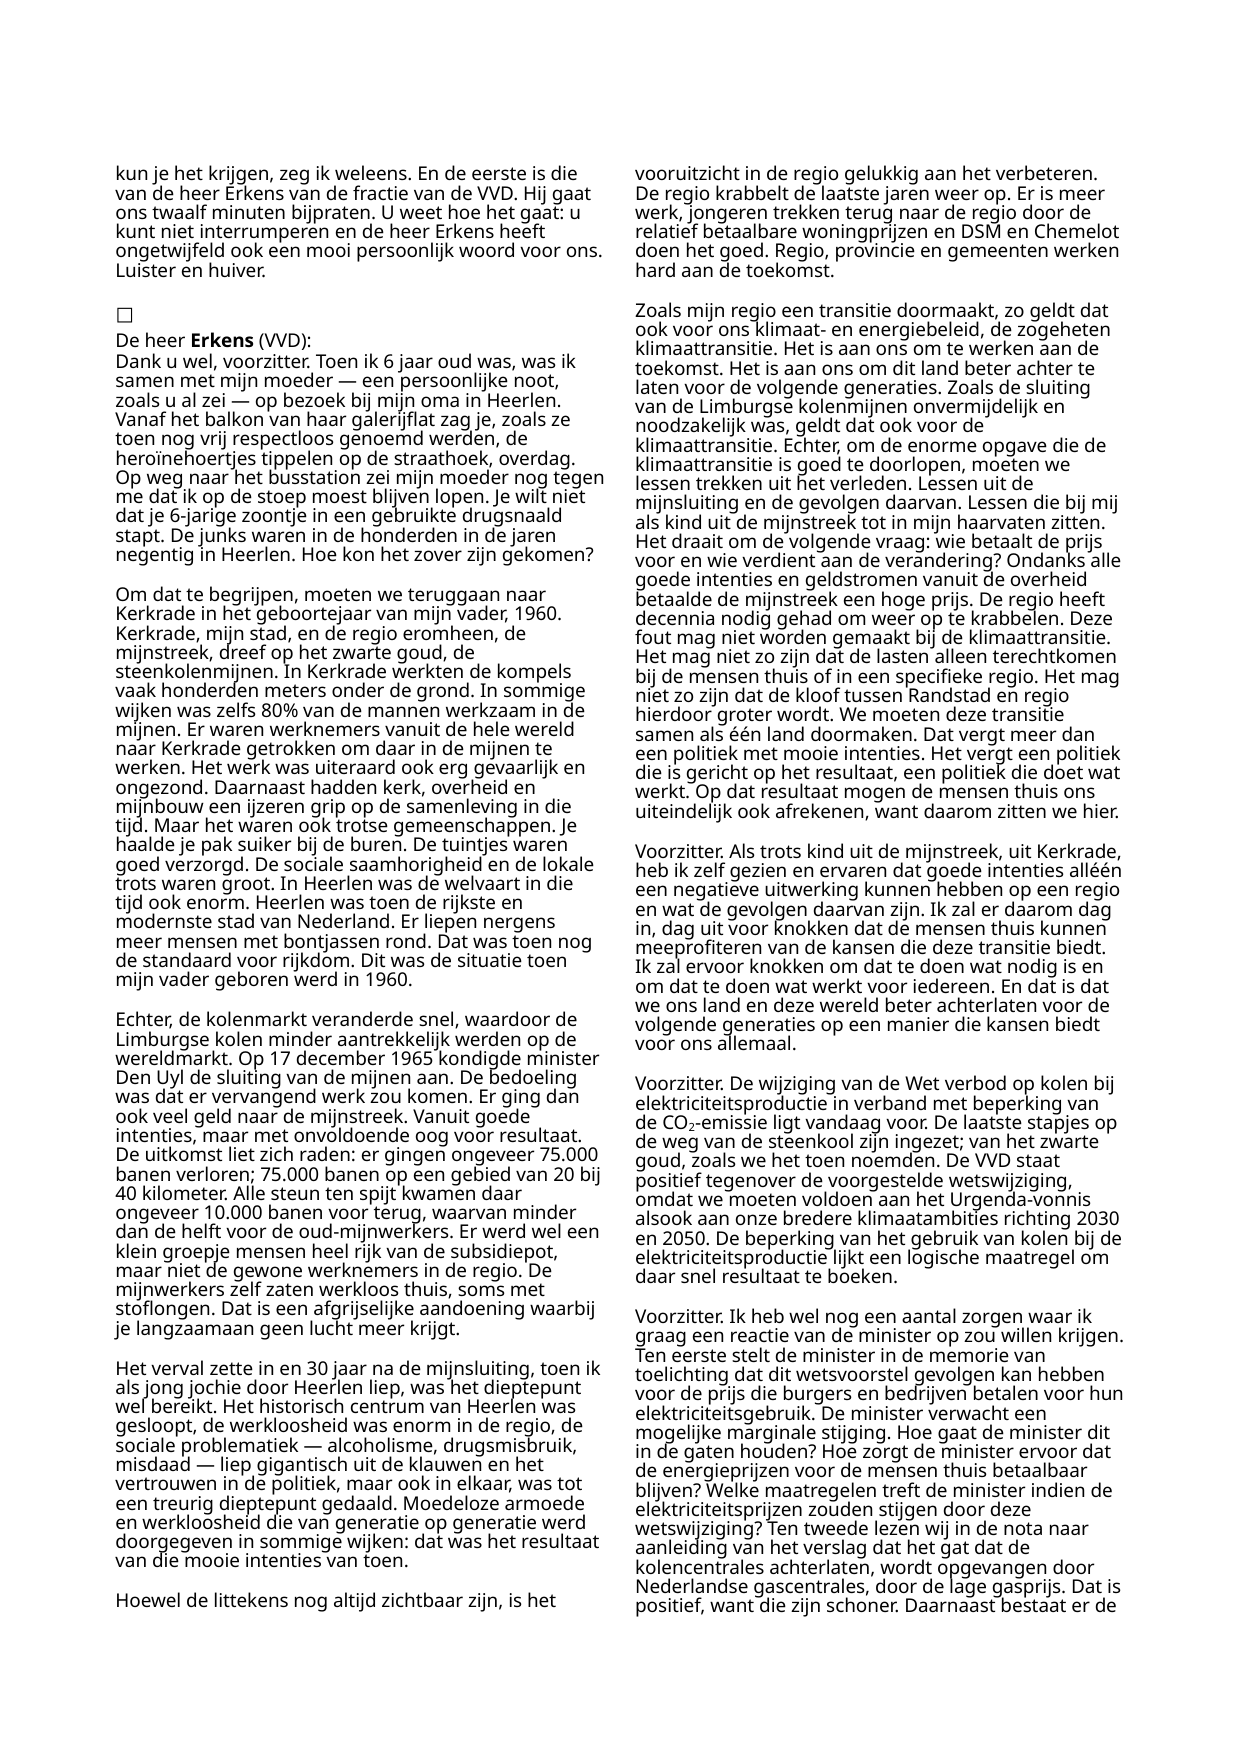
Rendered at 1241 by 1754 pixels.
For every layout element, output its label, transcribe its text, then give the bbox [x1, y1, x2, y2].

text Om dat te begrijpen, moeten we teruggaan naar Kerkrade in het geboortejaar van mijn vader, 1960. Kerkrade, mijn stad, en de regio eromheen, de mijnstreek, dreef op het zwarte goud, de steenkolenmijnen. In Kerkrade werkten de kompels vaak honderden meters onder de grond. In sommige wijken was zelfs 80% van de mannen werkzaam in de mijnen. Er waren werknemers vanuit de hele wereld naar Kerkrade getrokken om daar in de mijnen te werken. Het werk was uiteraard ook erg gevaarlijk en ongezond. Daarnaast hadden kerk, overheid en mijnbouw een ijzeren grip op de samenleving in die tijd. Maar het waren ook trotse gemeenschappen. Je haalde je pak suiker bij de buren. De tuintjes waren goed verzorgd. De sociale saamhorigheid en de lokale trots waren groot. In Heerlen was de welvaart in die tijd ook enorm. Heerlen was toen de rijkste en modernste stad van Nederland. Er liepen nergens meer mensen met bontjassen rond. Dat was toen nog de standaard voor rijkdom. Dit was de situatie toen mijn vader geboren werd in 1960. [115, 586, 605, 991]
text Voorzitter. Als trots kind uit de mijnstreek, uit Kerkrade, heb ik zelf gezien en ervaren dat goede intenties alléén een negatieve uitwerking kunnen hebben op een regio en wat de gevolgen daarvan zijn. Ik zal er daarom dag in, dag uit voor knokken dat de mensen thuis kunnen meeprofiteren van de kansen die deze transitie biedt. Ik zal ervoor knokken om dat te doen wat nodig is en om dat te doen wat werkt voor iedereen. En dat is dat we ons land en deze wereld beter achterlaten voor de volgende generaties op een manier die kansen biedt voor ons allemaal. [635, 843, 1125, 1055]
text kun je het krijgen, zeg ik weleens. En de eerste is die van de heer Erkens van de fractie van de VVD. Hij gaat ons twaalf minuten bijpraten. U weet hoe het gaat: u kunt niet interrumperen en de heer Erkens heeft ongetwijfeld ook een mooi persoonlijk woord voor ons. Luister en huiver. [115, 165, 605, 281]
text Voorzitter. Ik heb wel nog een aantal zorgen waar ik graag een reactie van de minister op zou willen krijgen. Ten eerste stelt de minister in de memorie van toelichting dat dit wetsvoorstel gevolgen kan hebben voor de prijs die burgers en bedrijven betalen voor hun elektriciteitsgebruik. De minister verwacht een mogelijke marginale stijging. Hoe gaat de minister dit in de gaten houden? Hoe zorgt de minister ervoor dat de energieprijzen voor de mensen thuis betaalbaar blijven? Welke maatregelen treft de minister indien de elektriciteitsprijzen zouden stijgen door deze wetswijziging? Ten tweede lezen wij in de nota naar aanleiding van het verslag dat het gat dat de kolencentrales achterlaten, wordt opgevangen door Nederlandse gascentrales, door de lage gasprijs. Dat is positief, want die zijn schoner. Daarnaast bestaat er de [635, 1308, 1125, 1616]
text Hoewel de littekens nog altijd zichtbaar zijn, is het [115, 1592, 605, 1612]
text Zoals mijn regio een transitie doormaakt, zo geldt dat ook voor ons klimaat- en energiebeleid, de zogeheten klimaattransitie. Het is aan ons om te werken aan de toekomst. Het is aan ons om dit land beter achter te laten voor de volgende generaties. Zoals de sluiting van de Limburgse kolenmijnen onvermijdelijk en noodzakelijk was, geldt dat ook voor de klimaattransitie. Echter, om de enorme opgave die de klimaattransitie is goed te doorlopen, moeten we lessen trekken uit het verleden. Lessen uit de mijnsluiting en de gevolgen daarvan. Lessen die bij mij als kind uit de mijnstreek tot in mijn haarvaten zitten. Het draait om de volgende vraag: wie betaalt de prijs voor en wie verdient aan de verandering? Ondanks alle goede intenties en geldstromen vanuit de overheid betaalde de mijnstreek een hoge prijs. De regio heeft decennia nodig gehad om weer op te krabbelen. Deze fout mag niet worden gemaakt bij de klimaattransitie. Het mag niet zo zijn dat de lasten alleen terechtkomen bij de mensen thuis of in een specifieke regio. Het mag niet zo zijn dat de kloof tussen Randstad en regio hierdoor groter wordt. We moeten deze transitie samen als één land doormaken. Dat vergt meer dan een politiek met mooie intenties. Het vergt een politiek die is gericht op het resultaat, een politiek die doet wat werkt. Op dat resultaat mogen de mensen thuis ons uiteindelijk ook afrekenen, want daarom zitten we hier. [635, 302, 1125, 822]
text vooruitzicht in de regio gelukkig aan het verbeteren. De regio krabbelt de laatste jaren weer op. Er is meer werk, jongeren trekken terug naar de regio door de relatief betaalbare woningprijzen en DSM en Chemelot doen het goed. Regio, provincie en gemeenten werken hard aan de toekomst. [635, 165, 1125, 281]
text Echter, de kolenmarkt veranderde snel, waardoor de Limburgse kolen minder aantrekkelijk werden op de wereldmarkt. Op 17 december 1965 kondigde minister Den Uyl de sluiting van de mijnen aan. De bedoeling was dat er vervangend werk zou komen. Er ging dan ook veel geld naar de mijnstreek. Vanuit goede intenties, maar met onvoldoende oog voor resultaat. De uitkomst liet zich raden: er gingen ongeveer 75.000 banen verloren; 75.000 banen op een gebied van 20 bij 40 kilometer. Alle steun ten spijt kwamen daar ongeveer 10.000 banen voor terug, waarvan minder dan de helft voor de oud-mijnwerkers. Er werd wel een klein groepje mensen heel rijk van de subsidiepot, maar niet de gewone werknemers in de regio. De mijnwerkers zelf zaten werkloos thuis, soms met stoflongen. Dat is een afgrijselijke aandoening waarbij je langzaamaan geen lucht meer krijgt. [115, 1011, 605, 1339]
text Dank u wel, voorzitter. Toen ik 6 jaar oud was, was ik samen met mijn moeder — een persoonlijke noot, zoals u al zei — op bezoek bij mijn oma in Heerlen. Vanaf het balkon van haar galerijflat zag je, zoals ze toen nog vrij respectloos genoemd werden, de heroïnehoertjes tippelen op de straathoek, overdag. Op weg naar het busstation zei mijn moeder nog tegen me dat ik op de stoep moest blijven lopen. Je wilt niet dat je 6-jarige zoontje in een gebruikte drugsnaald stapt. De junks waren in de honderden in de jaren negentig in Heerlen. Hoe kon het zover zijn gekomen? [115, 353, 605, 565]
text ⬜ [115, 302, 605, 327]
text Voorzitter. De wijziging van de Wet verbod op kolen bij elektriciteitsproductie in verband met beperking van de CO2-emissie ligt vandaag voor. De laatste stapjes op de weg van de steenkool zijn ingezet; van het zwarte goud, zoals we het toen noemden. De VVD staat positief tegenover de voorgestelde wetswijziging, omdat we moeten voldoen aan het Urgenda-vonnis alsook aan onze bredere klimaatambities richting 2030 en 2050. De beperking van het gebruik van kolen bij de elektriciteitsproductie lijkt een logische maatregel om daar snel resultaat te boeken. [635, 1075, 1125, 1287]
text Het verval zette in en 30 jaar na de mijnsluiting, toen ik als jong jochie door Heerlen liep, was het dieptepunt wel bereikt. Het historisch centrum van Heerlen was gesloopt, de werkloosheid was enorm in de regio, de sociale problematiek — alcoholisme, drugsmisbruik, misdaad — liep gigantisch uit de klauwen en het vertrouwen in de politiek, maar ook in elkaar, was tot een treurig dieptepunt gedaald. Moedeloze armoede en werkloosheid die van generatie op generatie werd doorgegeven in sommige wijken: dat was het resultaat van die mooie intenties van toen. [115, 1360, 605, 1572]
text De heer Erkens (VVD): [115, 327, 605, 353]
